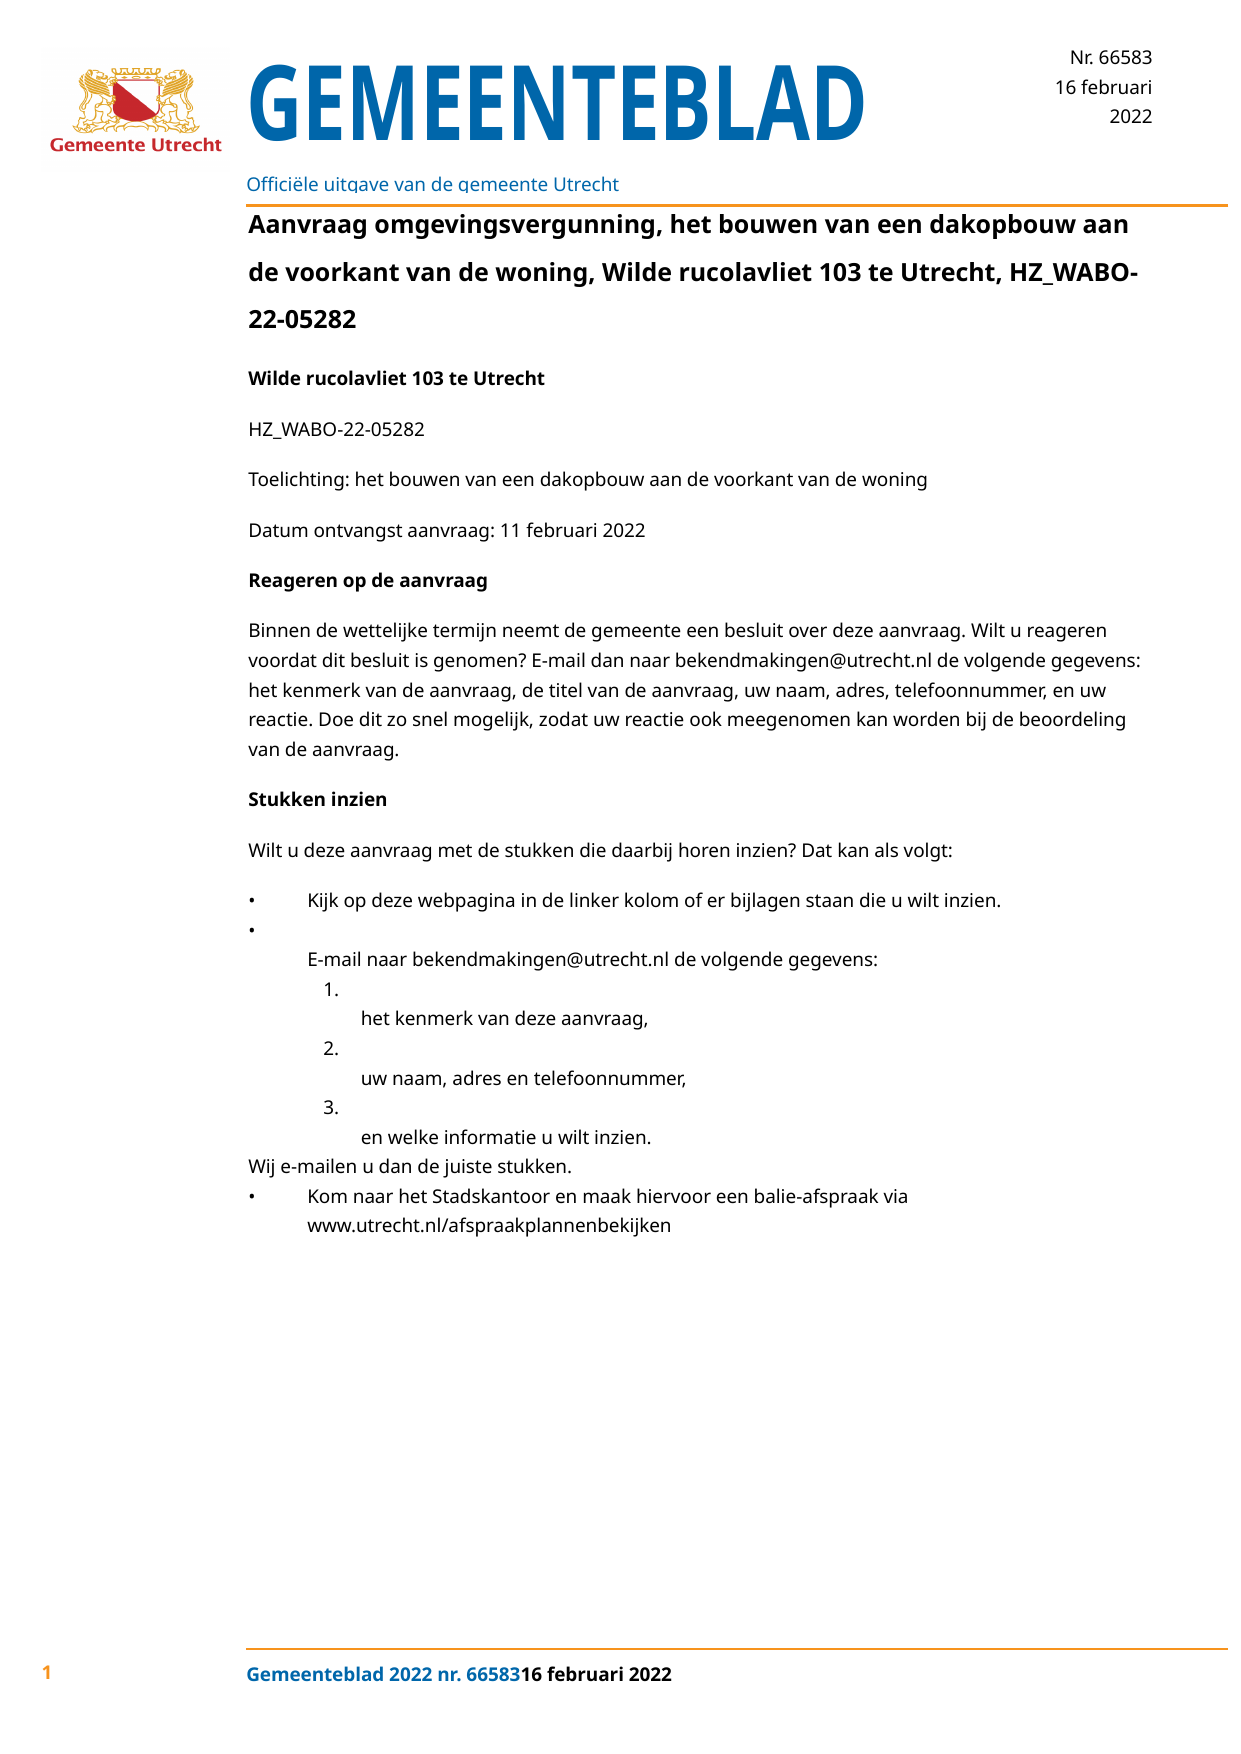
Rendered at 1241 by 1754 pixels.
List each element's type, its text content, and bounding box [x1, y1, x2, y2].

list uw naam, adres en telefoonnummer, [323, 1065, 1152, 1090]
list E-mail naar bekendmakingen@utrecht.nl de volgende gegevens: [248, 946, 1152, 972]
text Wilde rucolavliet 103 te Utrecht [248, 366, 1152, 391]
text Aanvraag omgevingsvergunning, het bouwen van een dakopbouw aan de voorkant van de woning, Wilde rucolavliet 103 te Utrecht, HZ_WABO-22-05282 [248, 207, 1152, 336]
text HZ_WABO-22-05282 [248, 416, 1152, 442]
text Stukken inzien [248, 786, 1152, 812]
text Reageren op de aanvraag [248, 567, 1152, 593]
list het kenmerk van deze aanvraag, [323, 1006, 1152, 1031]
text Datum ontvangst aanvraag: 11 februari 2022 [248, 517, 1152, 542]
list Kom naar het Stadskantoor en maak hiervoor een balie-afspraak via www.utrecht.nl/afspraakplannenbekijken [248, 1183, 1152, 1238]
text Wij e-mailen u dan de juiste stukken. [248, 1153, 1152, 1179]
text Binnen de wettelijke termijn neemt de gemeente een besluit over deze aanvraag. Wilt u reageren voordat dit besluit is genomen? E-mail dan naar bekendmakingen@utrecht.nl de volgende gegevens: het kenmerk van de aanvraag, de titel van de aanvraag, uw naam, adres, telefoonnummer, en uw reactie. Doe dit zo snel mogelijk, zodat uw reactie ook meegenomen kan worden bij de beoordeling van de aanvraag. [248, 618, 1152, 762]
text Wilt u deze aanvraag met de stukken die daarbij horen inzien? Dat kan als volgt: [248, 837, 1152, 862]
text Toelichting: het bouwen van een dakopbouw aan de voorkant van de woning [248, 466, 1152, 492]
list en welke informatie u wilt inzien. [323, 1124, 1152, 1149]
picture [41, 47, 231, 172]
list Kijk op deze webpagina in de linker kolom of er bijlagen staan die u wilt inzien. [248, 887, 1152, 913]
